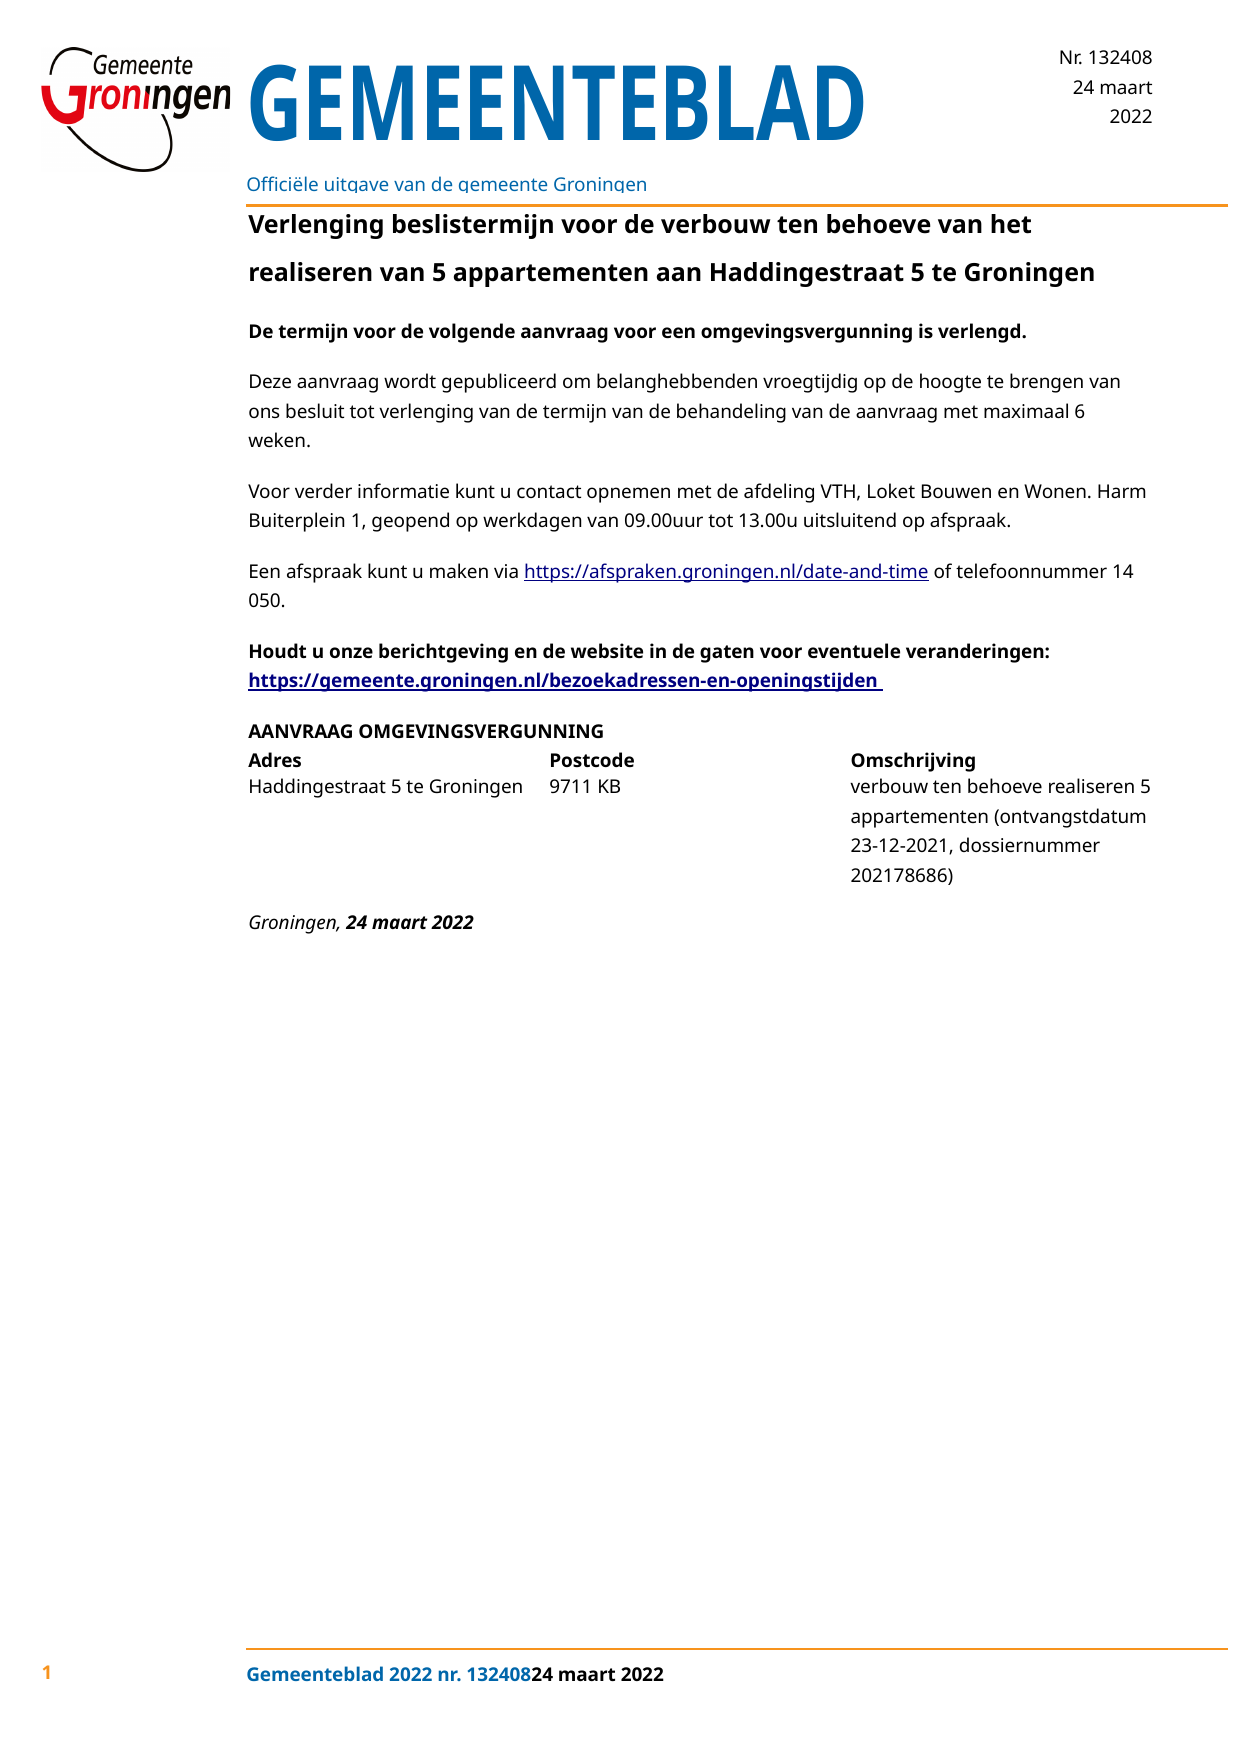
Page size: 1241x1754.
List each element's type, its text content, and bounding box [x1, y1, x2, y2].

text AANVRAAG OMGEVINGSVERGUNNING [248, 718, 1152, 744]
text Deze aanvraag wordt gepubliceerd om belanghebbenden vroegtijdig op de hoogte te brengen van ons besluit tot verlenging van de termijn van de behandeling van de aanvraag met maximaal 6 weken. [248, 368, 1152, 453]
text Verlenging beslistermijn voor de verbouw ten behoeve van het realiseren van 5 appartementen aan Haddingestraat 5 te Groningen [248, 207, 1152, 288]
table_header Postcode [549, 748, 850, 773]
table_cell 9711 KB [549, 773, 850, 888]
text Houdt u onze berichtgeving en de website in de gaten voor eventuele veranderingen: https://gemeente.groningen.nl/bezoekadressen-en-openingstijden [248, 638, 1152, 693]
table_header Adres [248, 748, 549, 773]
table_header Omschrijving [850, 748, 1152, 773]
text Een afspraak kunt u maken via https://afspraken.groningen.nl/date-and-time of telefoonnummer 14 050. [248, 558, 1152, 613]
table_cell Haddingestraat 5 te Groningen [248, 773, 549, 888]
table_cell verbouw ten behoeve realiseren 5 appartementen (ontvangstdatum 23-12-2021, dossiernummer 202178686) [850, 773, 1152, 888]
text De termijn voor de volgende aanvraag voor een omgevingsvergunning is verlengd. [248, 318, 1152, 344]
text Groningen, 24 maart 2022 [248, 909, 1152, 935]
text Voor verder informatie kunt u contact opnemen met de afdeling VTH, Loket Bouwen en Wonen. Harm Buiterplein 1, geopend op werkdagen van 09.00uur tot 13.00u uitsluitend op afspraak. [248, 478, 1152, 533]
picture [41, 47, 231, 172]
